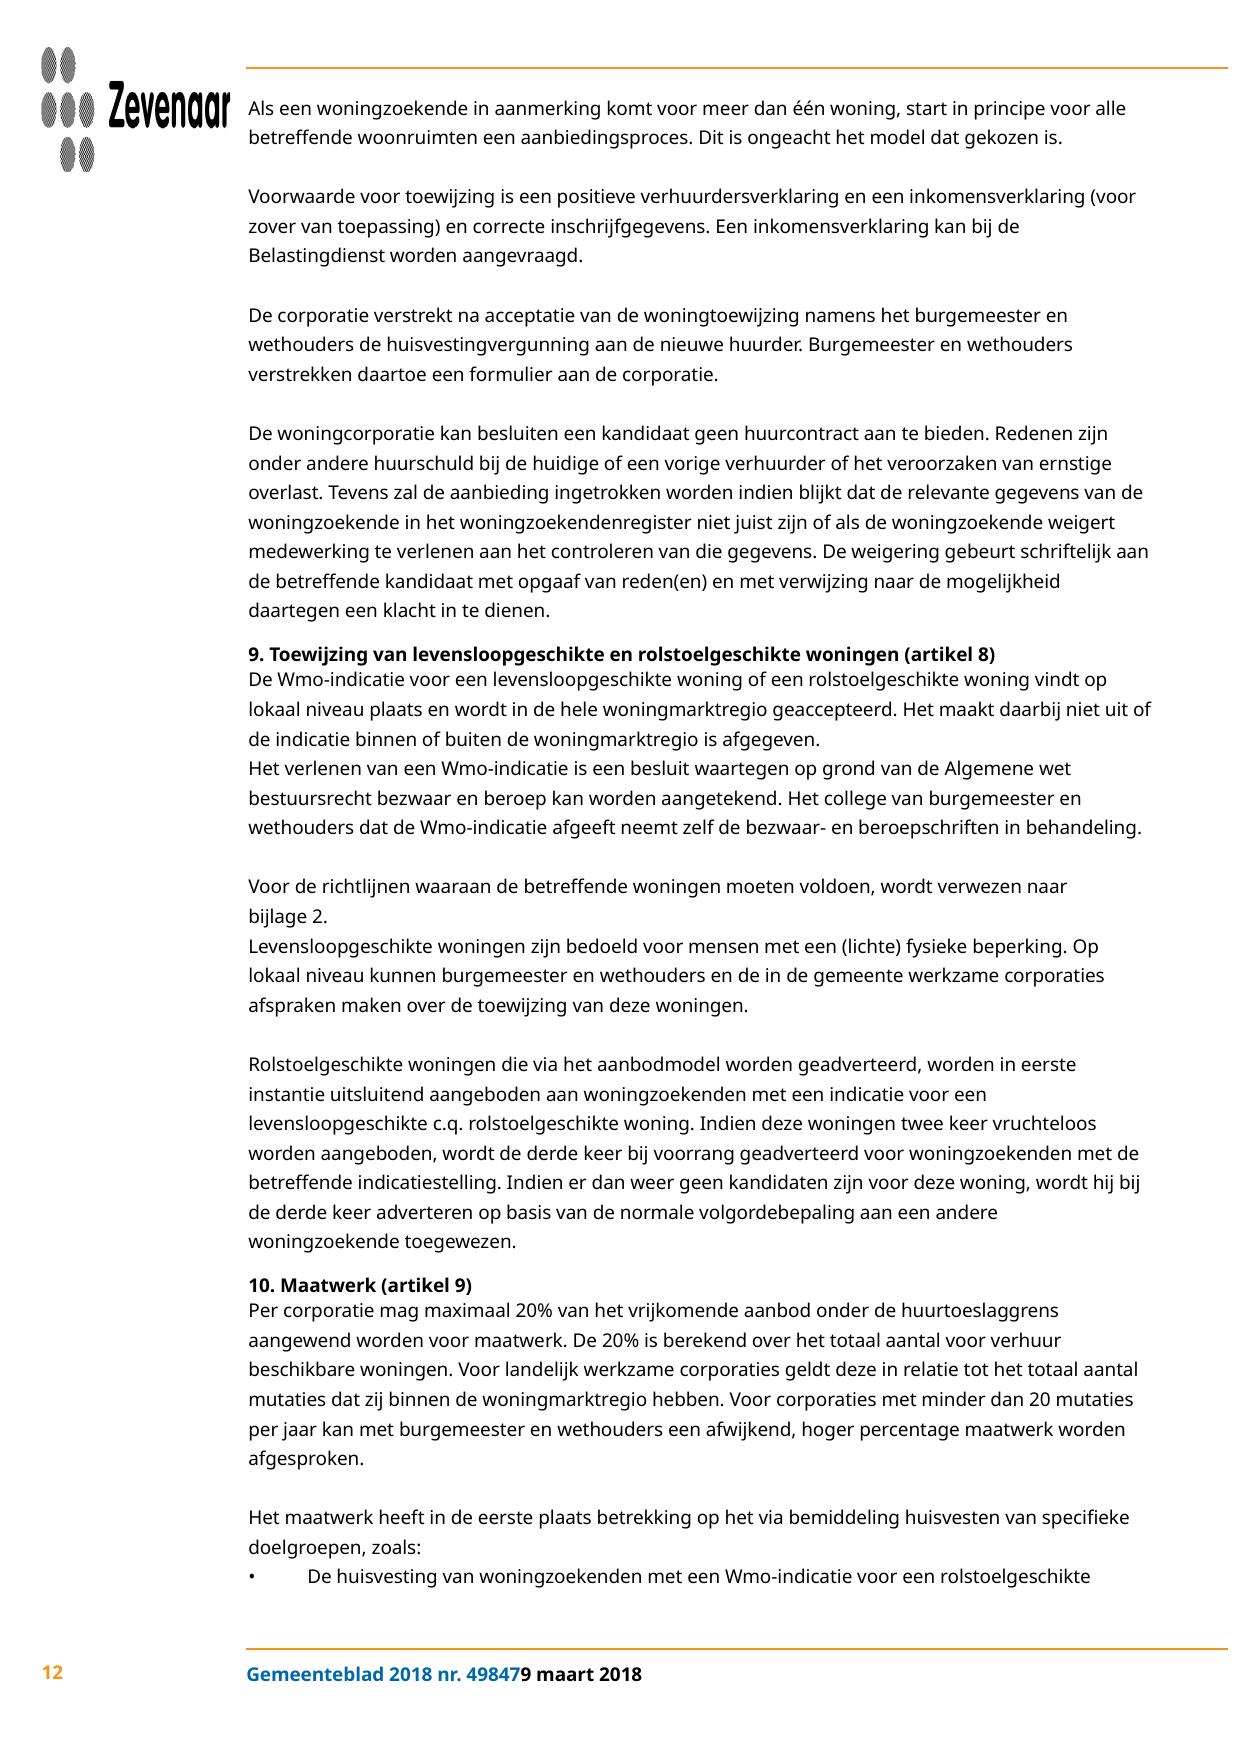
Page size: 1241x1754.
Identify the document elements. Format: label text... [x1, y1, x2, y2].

text 10. Maatwerk (artikel 9) [248, 1272, 1152, 1297]
text De woningcorporatie kan besluiten een kandidaat geen huurcontract aan te bieden. Redenen zijn onder andere huurschuld bij de huidige of een vorige verhuurder of het veroorzaken van ernstige overlast. Tevens zal de aanbieding ingetrokken worden indien blijkt dat de relevante gegevens van de woningzoekende in het woningzoekendenregister niet juist zijn of als de woningzoekende weigert medewerking te verlenen aan het controleren van die gegevens. De weigering gebeurt schriftelijk aan de betreffende kandidaat met opgaaf van reden(en) en met verwijzing naar de mogelijkheid daartegen een klacht in te dienen. [248, 420, 1152, 623]
text Voorwaarde voor toewijzing is een positieve verhuurdersverklaring en een inkomensverklaring (voor zover van toepassing) en correcte inschrijfgegevens. Een inkomensverklaring kan bij de Belastingdienst worden aangevraagd. [248, 183, 1152, 268]
text Het verlenen van een Wmo-indicatie is een besluit waartegen op grond van de Algemene wet bestuursrecht bezwaar en beroep kan worden aangetekend. Het college van burgemeester en wethouders dat de Wmo-indicatie afgeeft neemt zelf de bezwaar- en beroepschriften in behandeling. [248, 755, 1152, 840]
text De Wmo-indicatie voor een levensloopgeschikte woning of een rolstoelgeschikte woning vindt op lokaal niveau plaats en wordt in de hele woningmarktregio geaccepteerd. Het maakt daarbij niet uit of de indicatie binnen of buiten de woningmarktregio is afgegeven. [248, 667, 1152, 751]
text Rolstoelgeschikte woningen die via het aanbodmodel worden geadverteerd, worden in eerste instantie uitsluitend aangeboden aan woningzoekenden met een indicatie voor een levensloopgeschikte c.q. rolstoelgeschikte woning. Indien deze woningen twee keer vruchteloos worden aangeboden, wordt de derde keer bij voorrang geadverteerd voor woningzoekenden met de betreffende indicatiestelling. Indien er dan weer geen kandidaten zijn voor deze woning, wordt hij bij de derde keer adverteren op basis van de normale volgordebepaling aan een andere woningzoekende toegewezen. [248, 1051, 1152, 1254]
list De huisvesting van woningzoekenden met een Wmo-indicatie voor een rolstoelgeschikte [248, 1564, 1152, 1589]
text 9. Toewijzing van levensloopgeschikte en rolstoelgeschikte woningen (artikel 8) [248, 641, 1152, 667]
picture [41, 47, 231, 172]
text Per corporatie mag maximaal 20% van het vrijkomende aanbod onder de huurtoeslaggrens aangewend worden voor maatwerk. De 20% is berekend over het totaal aantal voor verhuur beschikbare woningen. Voor landelijk werkzame corporaties geldt deze in relatie tot het totaal aantal mutaties dat zij binnen de woningmarktregio hebben. Voor corporaties met minder dan 20 mutaties per jaar kan met burgemeester en wethouders een afwijkend, hoger percentage maatwerk worden afgesproken. [248, 1297, 1152, 1471]
text Als een woningzoekende in aanmerking komt voor meer dan één woning, start in principe voor alle betreffende woonruimten een aanbiedingsproces. Dit is ongeacht het model dat gekozen is. [248, 95, 1152, 150]
text Voor de richtlijnen waaraan de betreffende woningen moeten voldoen, wordt verwezen naar bijlage 2. [248, 874, 1152, 929]
text Levensloopgeschikte woningen zijn bedoeld voor mensen met een (lichte) fysieke beperking. Op lokaal niveau kunnen burgemeester en wethouders en de in de gemeente werkzame corporaties afspraken maken over de toewijzing van deze woningen. [248, 933, 1152, 1018]
text Het maatwerk heeft in de eerste plaats betrekking op het via bemiddeling huisvesten van specifieke doelgroepen, zoals: [248, 1504, 1152, 1560]
text De corporatie verstrekt na acceptatie van de woningtoewijzing namens het burgemeester en wethouders de huisvestingvergunning aan de nieuwe huurder. Burgemeester en wethouders verstrekken daartoe een formulier aan de corporatie. [248, 302, 1152, 387]
